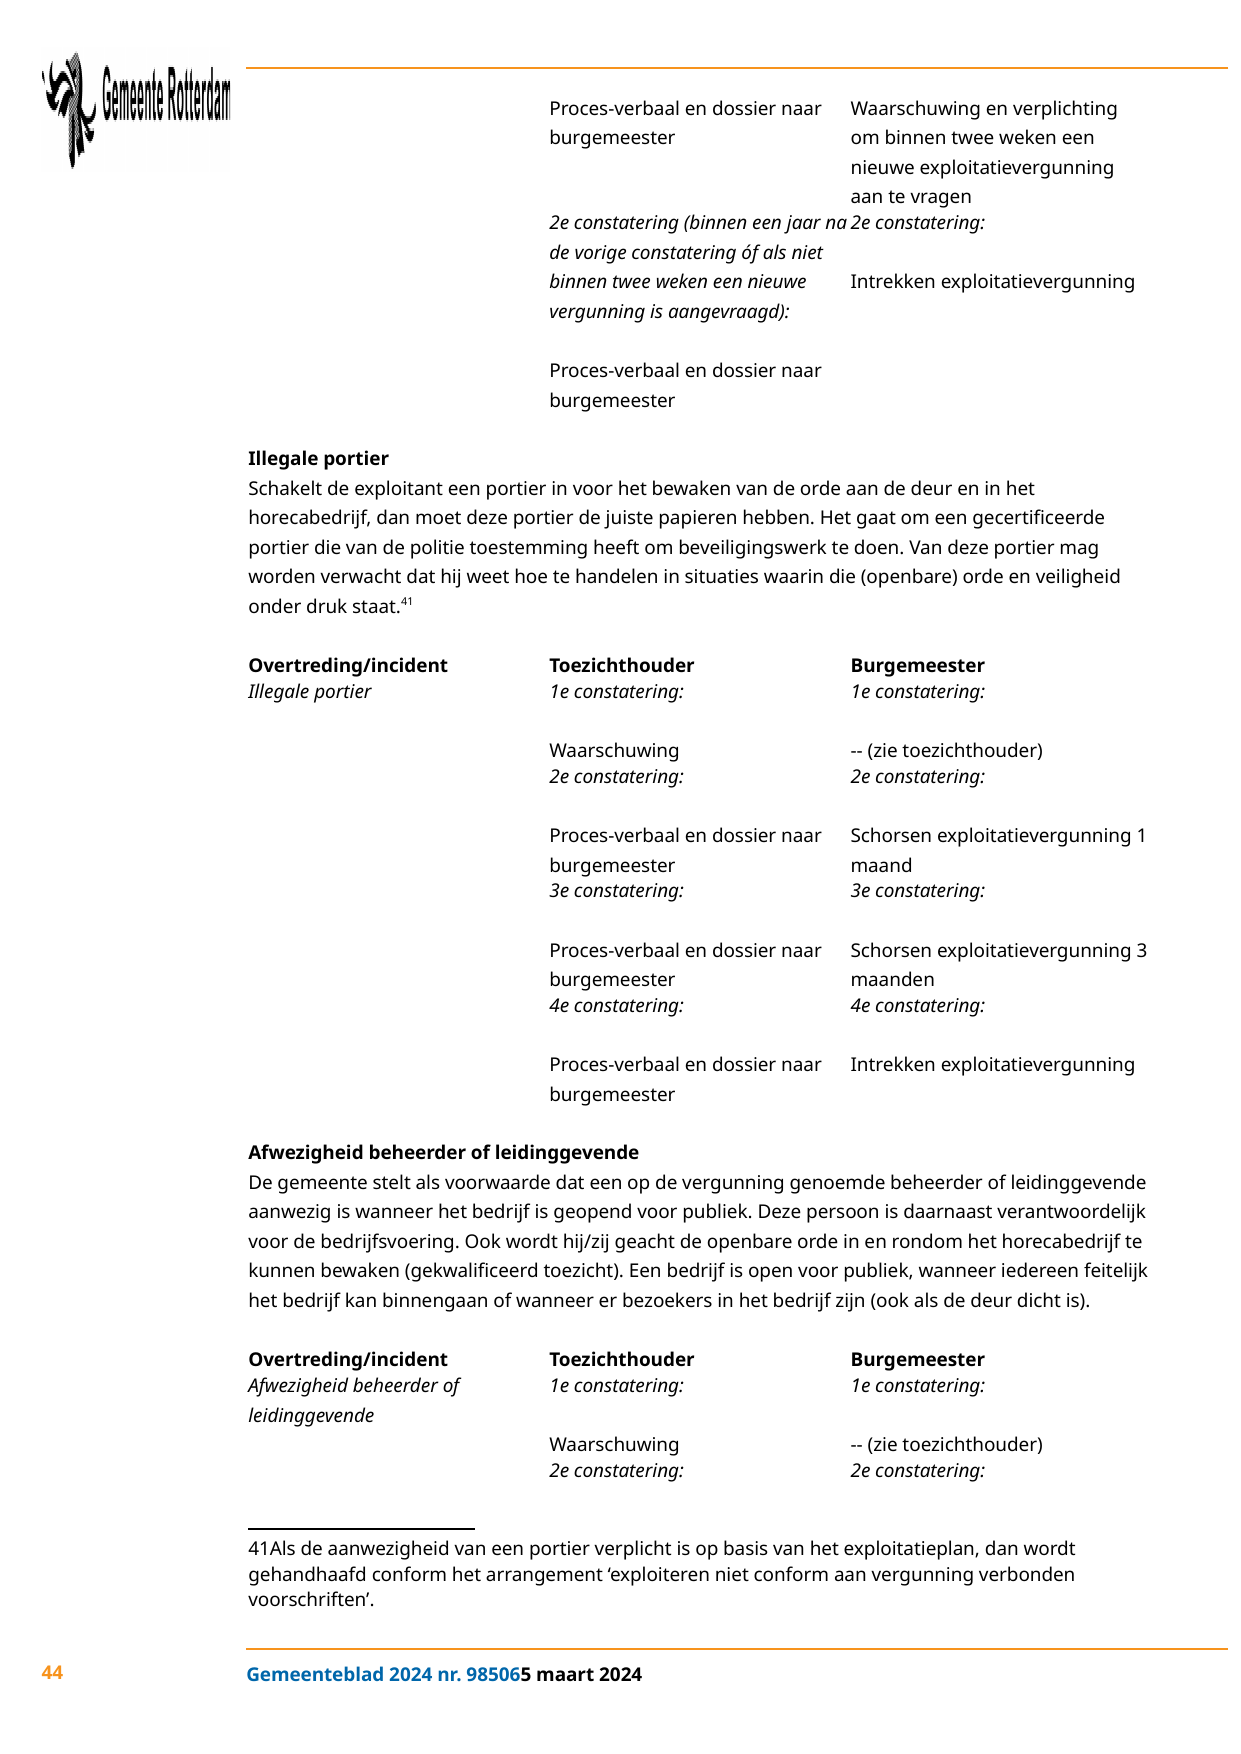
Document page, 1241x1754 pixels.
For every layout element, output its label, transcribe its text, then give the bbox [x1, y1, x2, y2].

table_header Toezichthouder [549, 1347, 850, 1372]
text Als de aanwezigheid van een portier verplicht is op basis van het exploitatieplan, dan wordt gehandhaafd conform het arrangement ‘exploiteren niet conform aan vergunning verbonden voorschriften’. [248, 1535, 1152, 1612]
table_cell 4e constatering: Proces-verbaal en dossier naar burgemeester [549, 992, 850, 1107]
table_cell [248, 95, 549, 412]
text Afwezigheid beheerder of leidinggevende [248, 1139, 1152, 1165]
table_cell 2e constatering: Intrekken exploitatievergunning [850, 209, 1152, 412]
text Illegale portier [248, 445, 1152, 471]
table_cell 2e constatering: Proces-verbaal en dossier naar burgemeester [549, 763, 850, 878]
table_header Overtreding/incident [248, 653, 549, 678]
table_cell 1e constatering: -- (zie toezichthouder) [850, 1372, 1152, 1457]
table_cell 2e constatering: [549, 1457, 850, 1512]
table_cell 1e constatering: -- (zie toezichthouder) [850, 678, 1152, 763]
picture [41, 47, 231, 172]
table_cell 1e constatering: Waarschuwing [549, 678, 850, 763]
table_cell Waarschuwing en verplichting om binnen twee weken een nieuwe exploitatievergunning aan te vragen [850, 95, 1152, 209]
table_cell Illegale portier [248, 678, 549, 1107]
table_header Burgemeester [850, 653, 1152, 678]
table_header Burgemeester [850, 1347, 1152, 1372]
table_cell Afwezigheid beheerder of leidinggevende [248, 1372, 549, 1512]
table_cell 3e constatering: Schorsen exploitatievergunning 3 maanden [850, 878, 1152, 992]
table_header Toezichthouder [549, 653, 850, 678]
table_cell 1e constatering: Waarschuwing [549, 1372, 850, 1457]
table_cell 2e constatering (binnen een jaar na de vorige constatering óf als niet binnen twee weken een nieuwe vergunning is aangevraagd): Proces-verbaal en dossier naar burgemeester [549, 209, 850, 412]
text Schakelt de exploitant een portier in voor het bewaken van de orde aan de deur en in het horecabedrijf, dan moet deze portier de juiste papieren hebben. Het gaat om een gecertificeerde portier die van de politie toestemming heeft om beveiligingswerk te doen. Van deze portier mag worden verwacht dat hij weet hoe te handelen in situaties waarin die (openbare) orde en veiligheid onder druk staat. [248, 475, 1152, 619]
table_cell 2e constatering: [850, 1457, 1152, 1512]
table_cell 3e constatering: Proces-verbaal en dossier naar burgemeester [549, 878, 850, 992]
table_cell Proces-verbaal en dossier naar burgemeester [549, 95, 850, 209]
table_cell 4e constatering: Intrekken exploitatievergunning [850, 992, 1152, 1107]
table_header Overtreding/incident [248, 1347, 549, 1372]
table_cell 2e constatering: Schorsen exploitatievergunning 1 maand [850, 763, 1152, 878]
text De gemeente stelt als voorwaarde dat een op de vergunning genoemde beheerder of leidinggevende aanwezig is wanneer het bedrijf is geopend voor publiek. Deze persoon is daarnaast verantwoordelijk voor de bedrijfsvoering. Ook wordt hij/zij geacht de openbare orde in en rondom het horecabedrijf te kunnen bewaken (gekwalificeerd toezicht). Een bedrijf is open voor publiek, wanneer iedereen feitelijk het bedrijf kan binnengaan of wanneer er bezoekers in het bedrijf zijn (ook als de deur dicht is). [248, 1169, 1152, 1313]
